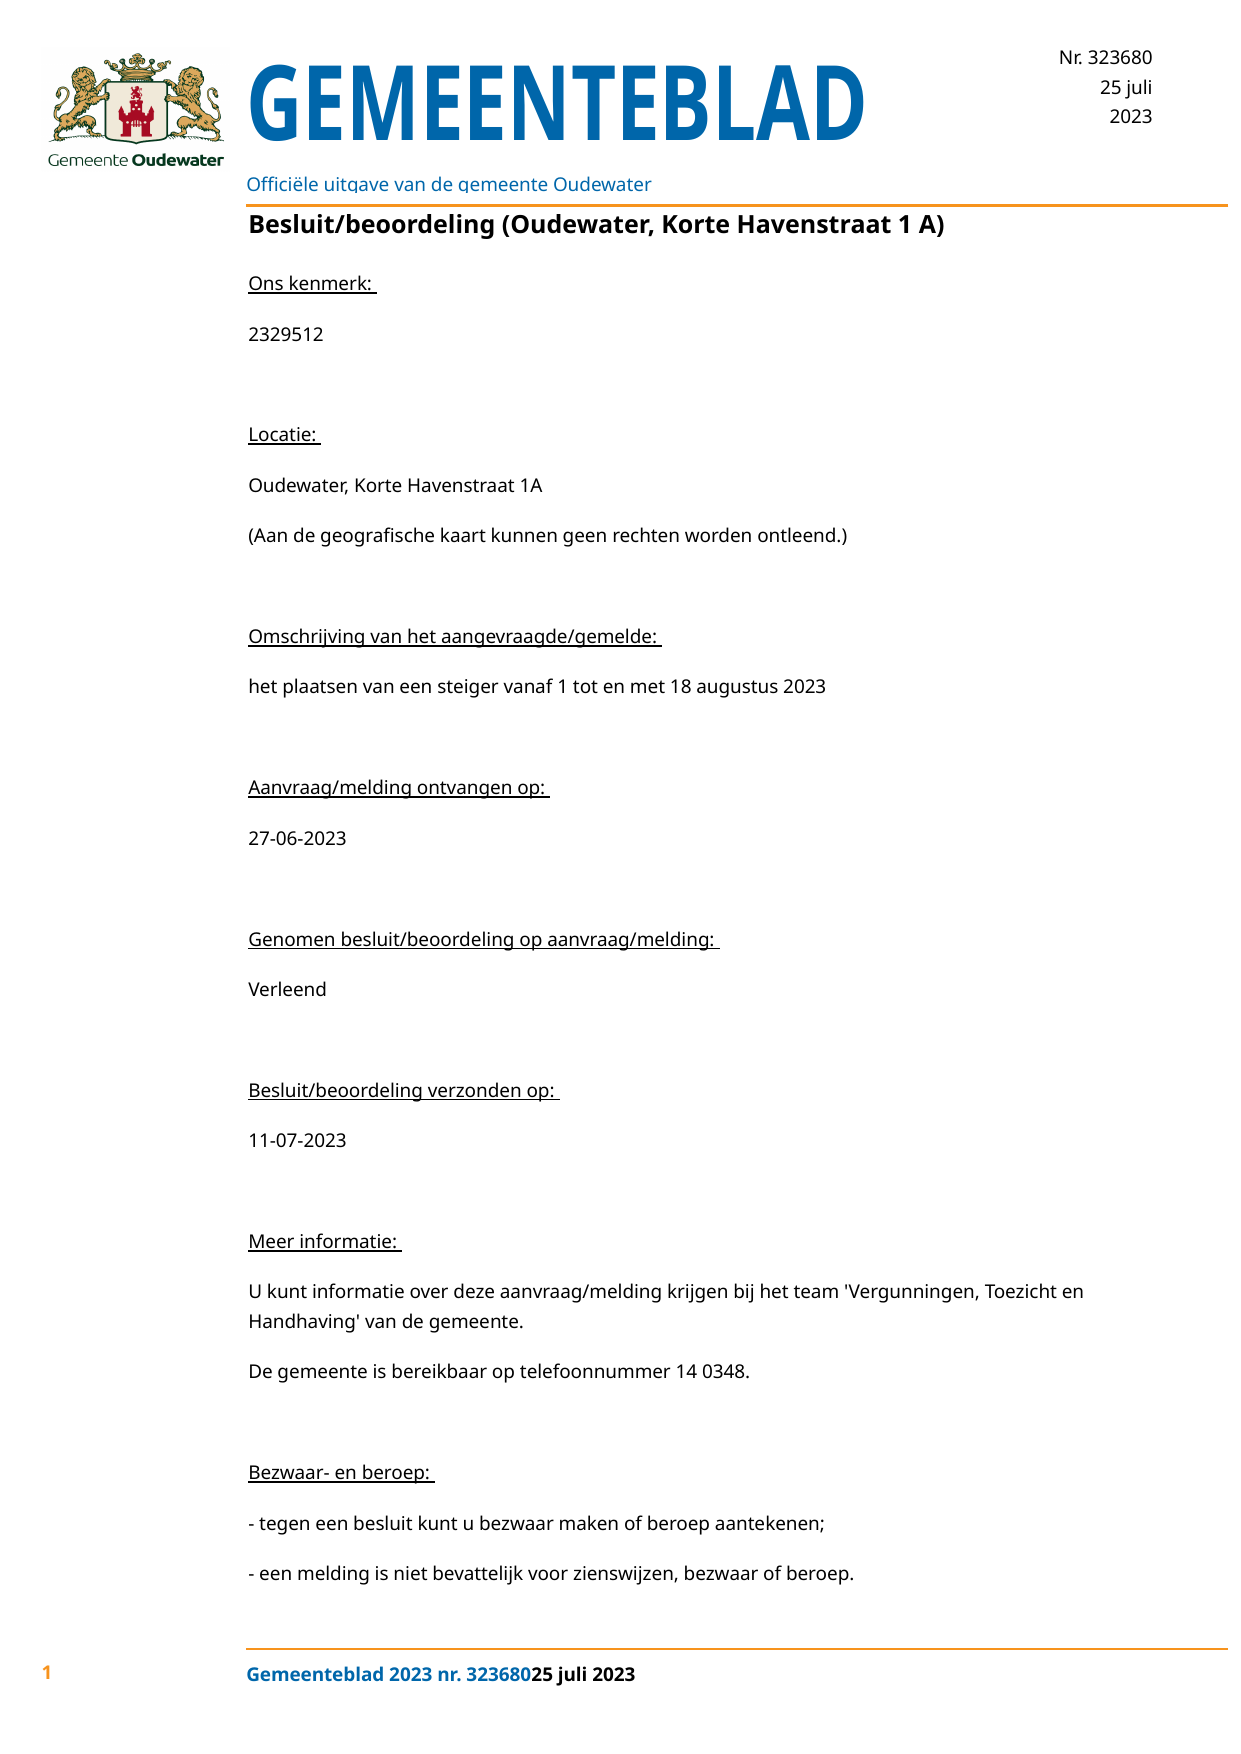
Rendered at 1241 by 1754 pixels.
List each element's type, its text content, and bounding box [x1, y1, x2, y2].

text Verleend [248, 976, 1152, 1002]
text het plaatsen van een steiger vanaf 1 tot en met 18 augustus 2023 [248, 674, 1152, 699]
text (Aan de geografische kaart kunnen geen rechten worden ontleend.) [248, 522, 1152, 548]
text Locatie: [248, 422, 1152, 447]
text 11-07-2023 [248, 1127, 1152, 1153]
picture [41, 47, 231, 172]
text 2329512 [248, 321, 1152, 346]
text Besluit/beoordeling (Oudewater, Korte Havenstraat 1 A) [248, 207, 1152, 241]
text 27-06-2023 [248, 825, 1152, 851]
text Omschrijving van het aangevraagde/gemelde: [248, 623, 1152, 649]
text Genomen besluit/beoordeling op aanvraag/melding: [248, 926, 1152, 951]
text Meer informatie: [248, 1228, 1152, 1254]
text U kunt informatie over deze aanvraag/melding krijgen bij het team 'Vergunningen, Toezicht en Handhaving' van de gemeente. [248, 1279, 1152, 1334]
text Aanvraag/melding ontvangen op: [248, 774, 1152, 800]
text Besluit/beoordeling verzonden op: [248, 1077, 1152, 1103]
text Oudewater, Korte Havenstraat 1A [248, 472, 1152, 498]
text - een melding is niet bevattelijk voor zienswijzen, bezwaar of beroep. [248, 1560, 1152, 1586]
text Ons kenmerk: [248, 270, 1152, 296]
text Bezwaar- en beroep: [248, 1459, 1152, 1485]
text - tegen een besluit kunt u bezwaar maken of beroep aantekenen; [248, 1510, 1152, 1536]
text De gemeente is bereikbaar op telefoonnummer 14 0348. [248, 1359, 1152, 1384]
